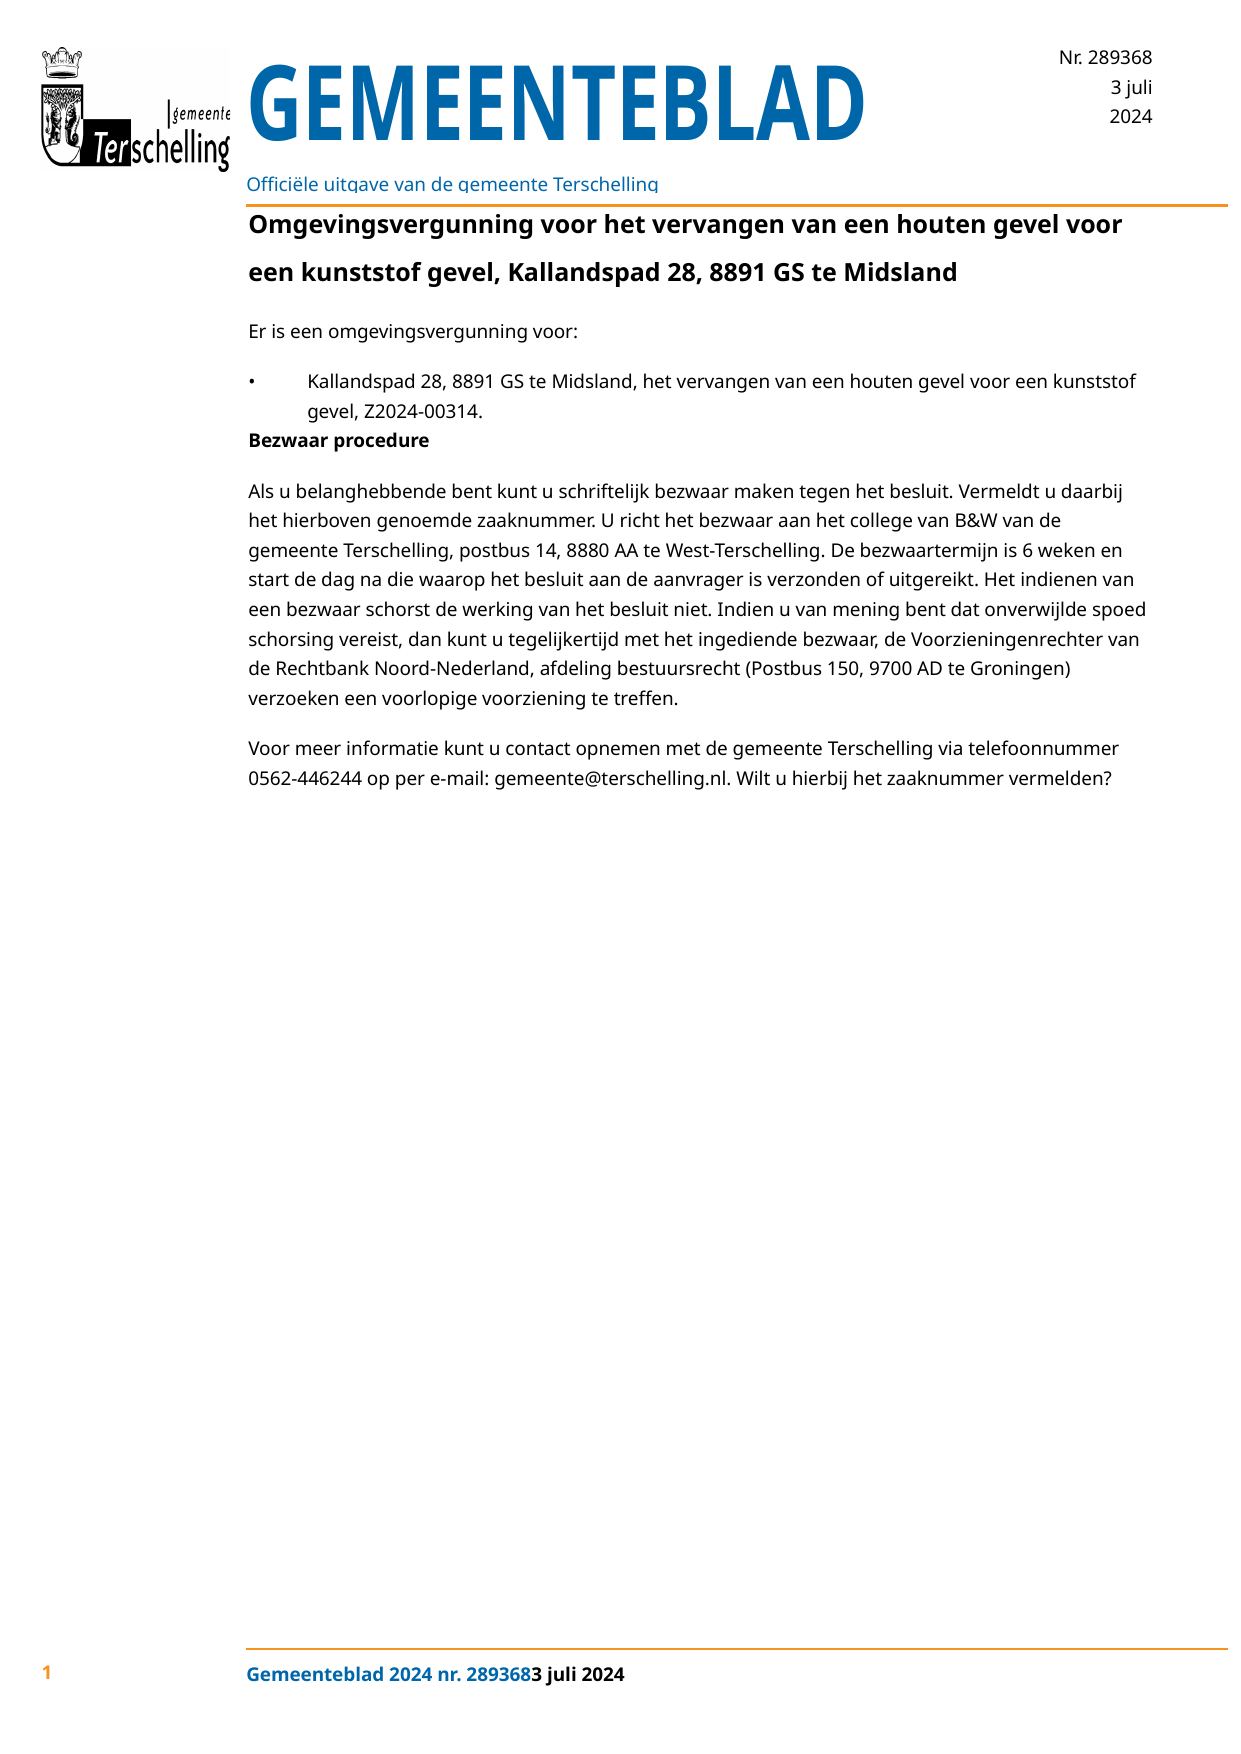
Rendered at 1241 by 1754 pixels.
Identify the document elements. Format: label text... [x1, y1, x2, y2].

text Er is een omgevingsvergunning voor: [248, 318, 1152, 344]
text Als u belanghebbende bent kunt u schriftelijk bezwaar maken tegen het besluit. Vermeldt u daarbij het hierboven genoemde zaaknummer. U richt het bezwaar aan het college van B&W van de gemeente Terschelling, postbus 14, 8880 AA te West-Terschelling. De bezwaartermijn is 6 weken en start de dag na die waarop het besluit aan de aanvrager is verzonden of uitgereikt. Het indienen van een bezwaar schorst de werking van het besluit niet. Indien u van mening bent dat onverwijlde spoed schorsing vereist, dan kunt u tegelijkertijd met het ingediende bezwaar, de Voorzieningenrechter van de Rechtbank Noord-Nederland, afdeling bestuursrecht (Postbus 150, 9700 AD te Groningen) verzoeken een voorlopige voorziening te treffen. [248, 478, 1152, 711]
picture [41, 47, 231, 172]
text Voor meer informatie kunt u contact opnemen met de gemeente Terschelling via telefoonnummer 0562-446244 op per e-mail: gemeente@terschelling.nl. Wilt u hierbij het zaaknummer vermelden? [248, 735, 1152, 791]
text Bezwaar procedure [248, 427, 1152, 453]
text Omgevingsvergunning voor het vervangen van een houten gevel voor een kunststof gevel, Kallandspad 28, 8891 GS te Midsland [248, 207, 1152, 288]
list Kallandspad 28, 8891 GS te Midsland, het vervangen van een houten gevel voor een kunststof gevel, Z2024-00314. [248, 368, 1152, 424]
